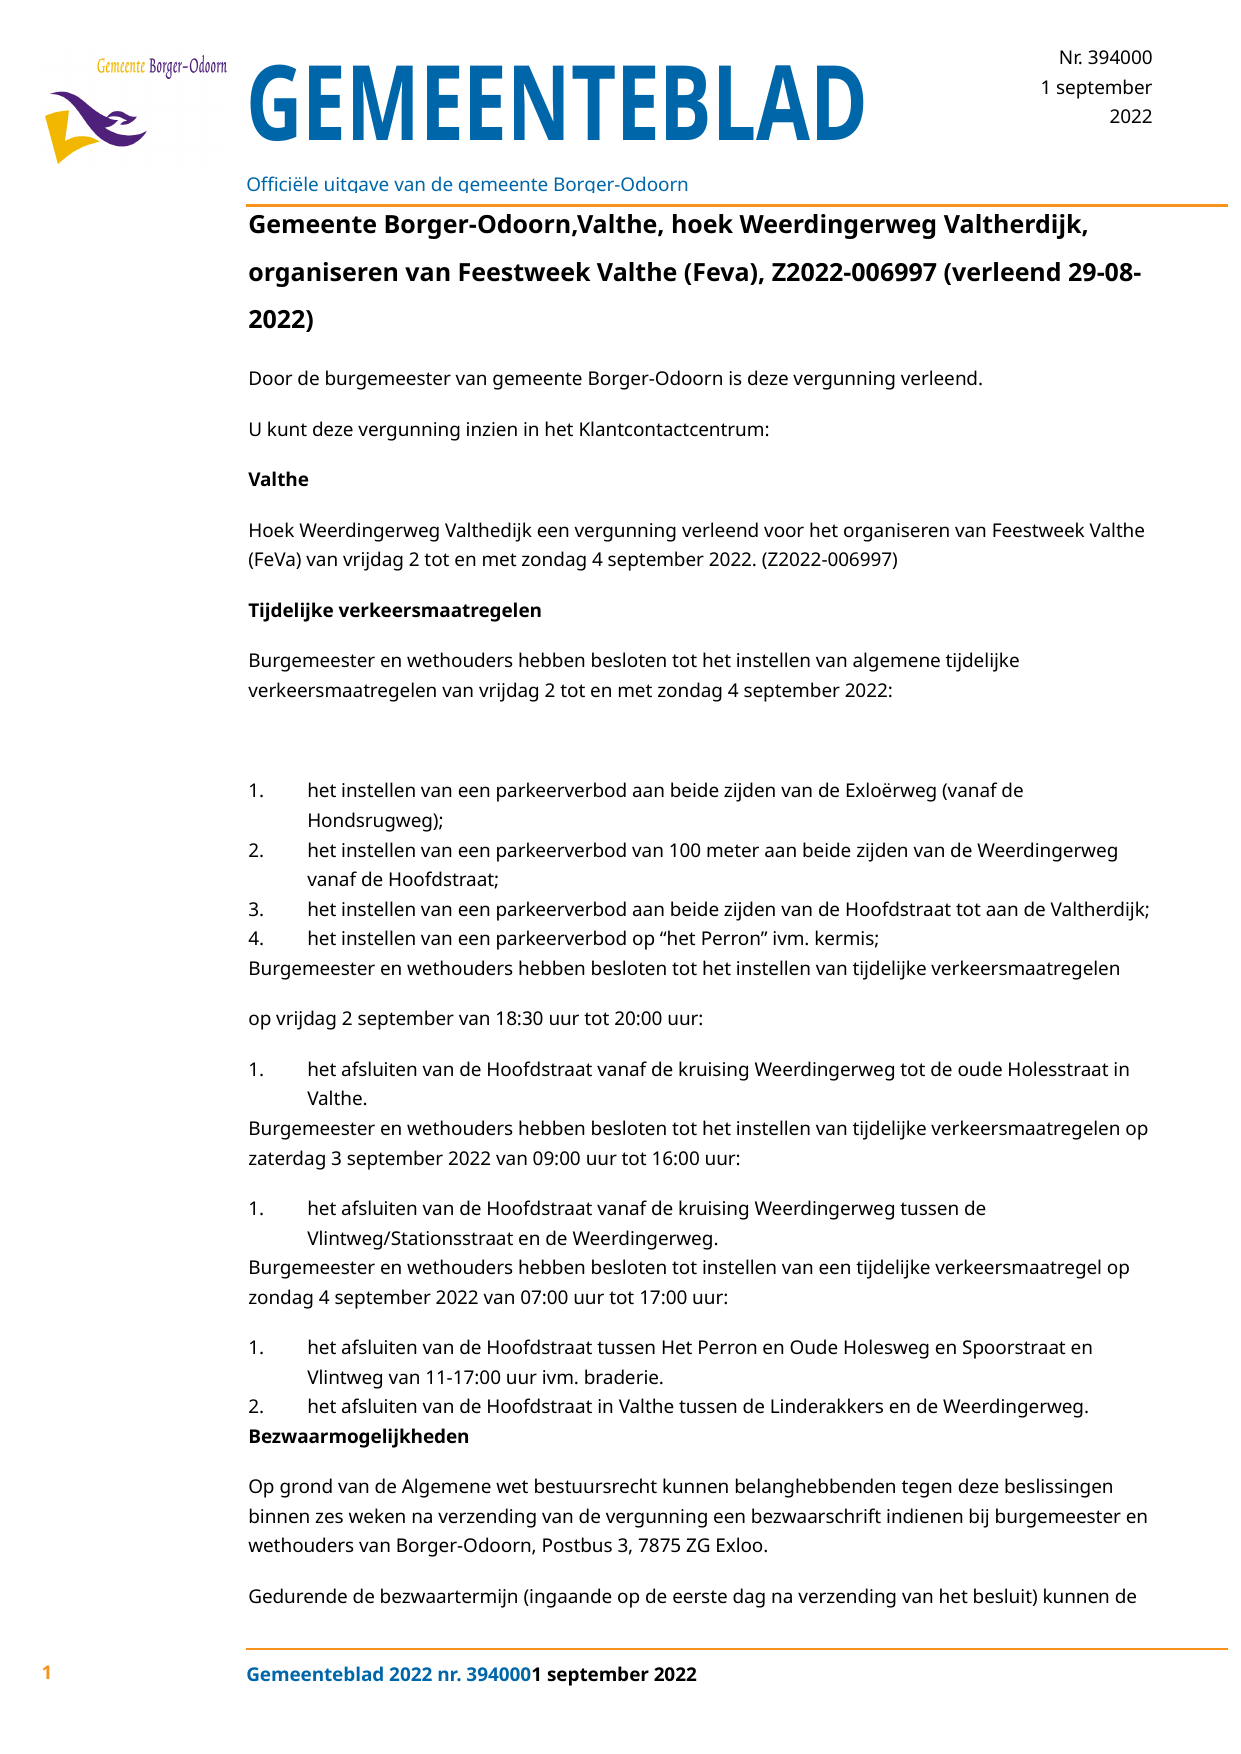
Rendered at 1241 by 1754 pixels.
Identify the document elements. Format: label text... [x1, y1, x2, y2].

text Door de burgemeester van gemeente Borger-Odoorn is deze vergunning verleend. [248, 366, 1152, 391]
text op vrijdag 2 september van 18:30 uur tot 20:00 uur: [248, 1006, 1152, 1031]
text Gemeente Borger-Odoorn,Valthe, hoek Weerdingerweg Valtherdijk, organiseren van Feestweek Valthe (Feva), Z2022-006997 (verleend 29-08-2022) [248, 207, 1152, 336]
text Burgemeester en wethouders hebben besloten tot het instellen van tijdelijke verkeersmaatregelen [248, 955, 1152, 981]
text Burgemeester en wethouders hebben besloten tot het instellen van tijdelijke verkeersmaatregelen op zaterdag 3 september 2022 van 09:00 uur tot 16:00 uur: [248, 1115, 1152, 1170]
text Valthe [248, 466, 1152, 492]
text Burgemeester en wethouders hebben besloten tot het instellen van algemene tijdelijke verkeersmaatregelen van vrijdag 2 tot en met zondag 4 september 2022: [248, 647, 1152, 702]
text Burgemeester en wethouders hebben besloten tot instellen van een tijdelijke verkeersmaatregel op zondag 4 september 2022 van 07:00 uur tot 17:00 uur: [248, 1254, 1152, 1309]
text Op grond van de Algemene wet bestuursrecht kunnen belanghebbenden tegen deze beslissingen binnen zes weken na verzending van de vergunning een bezwaarschrift indienen bij burgemeester en wethouders van Borger-Odoorn, Postbus 3, 7875 ZG Exloo. [248, 1473, 1152, 1558]
text Tijdelijke verkeersmaatregelen [248, 597, 1152, 622]
text Bezwaarmogelijkheden [248, 1423, 1152, 1449]
list het afsluiten van de Hoofdstraat vanaf de kruising Weerdingerweg tussen de Vlintweg/Stationsstraat en de Weerdingerweg. [248, 1195, 1152, 1250]
list het afsluiten van de Hoofdstraat in Valthe tussen de Linderakkers en de Weerdingerweg. [248, 1393, 1152, 1419]
list het instellen van een parkeerverbod aan beide zijden van de Hoofdstraat tot aan de Valtherdijk; [248, 896, 1152, 922]
text U kunt deze vergunning inzien in het Klantcontactcentrum: [248, 416, 1152, 442]
list het instellen van een parkeerverbod van 100 meter aan beide zijden van de Weerdingerweg vanaf de Hoofdstraat; [248, 837, 1152, 892]
list het afsluiten van de Hoofdstraat tussen Het Perron en Oude Holesweg en Spoorstraat en Vlintweg van 11-17:00 uur ivm. braderie. [248, 1334, 1152, 1389]
list het instellen van een parkeerverbod aan beide zijden van de Exloërweg (vanaf de Hondsrugweg); [248, 778, 1152, 833]
list het afsluiten van de Hoofdstraat vanaf de kruising Weerdingerweg tot de oude Holesstraat in Valthe. [248, 1056, 1152, 1111]
text Gedurende de bezwaartermijn (ingaande op de eerste dag na verzending van het besluit) kunnen de [248, 1583, 1152, 1609]
text Hoek Weerdingerweg Valthedijk een vergunning verleend voor het organiseren van Feestweek Valthe (FeVa) van vrijdag 2 tot en met zondag 4 september 2022. (Z2022-006997) [248, 517, 1152, 572]
picture [41, 47, 231, 172]
list het instellen van een parkeerverbod op “het Perron” ivm. kermis; [248, 926, 1152, 951]
